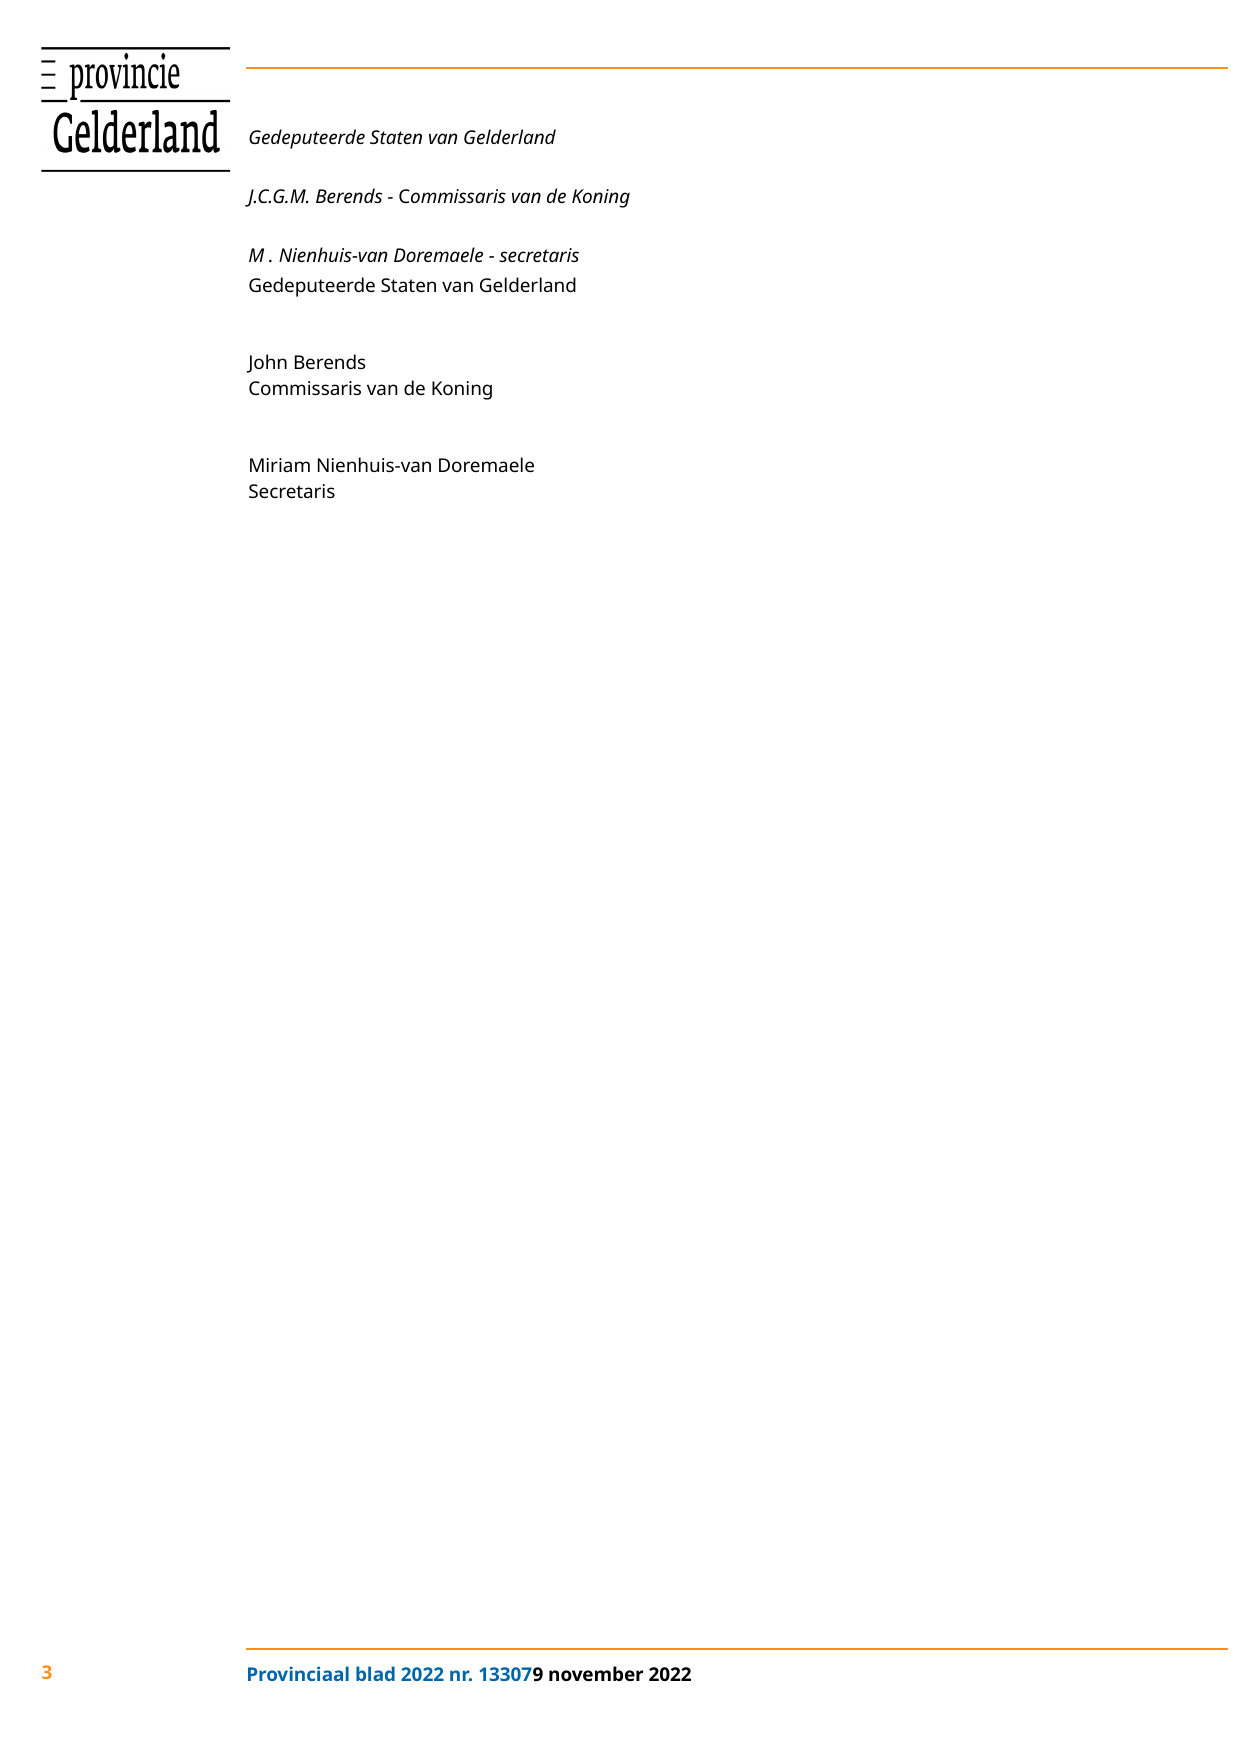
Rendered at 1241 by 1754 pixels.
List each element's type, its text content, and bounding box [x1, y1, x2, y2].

text Secretaris [248, 478, 1152, 504]
text J.C.G.M. Berends - Commissaris van de Koning [248, 183, 1152, 209]
text Commissaris van de Koning [248, 375, 1152, 401]
text Gedeputeerde Staten van Gelderland [248, 124, 1152, 150]
text Gedeputeerde Staten van Gelderland [248, 272, 1152, 298]
text Miriam Nienhuis-van Doremaele [248, 452, 1152, 478]
text M . Nienhuis-van Doremaele - secretaris [248, 243, 1152, 268]
picture [41, 47, 231, 172]
text John Berends [248, 349, 1152, 375]
